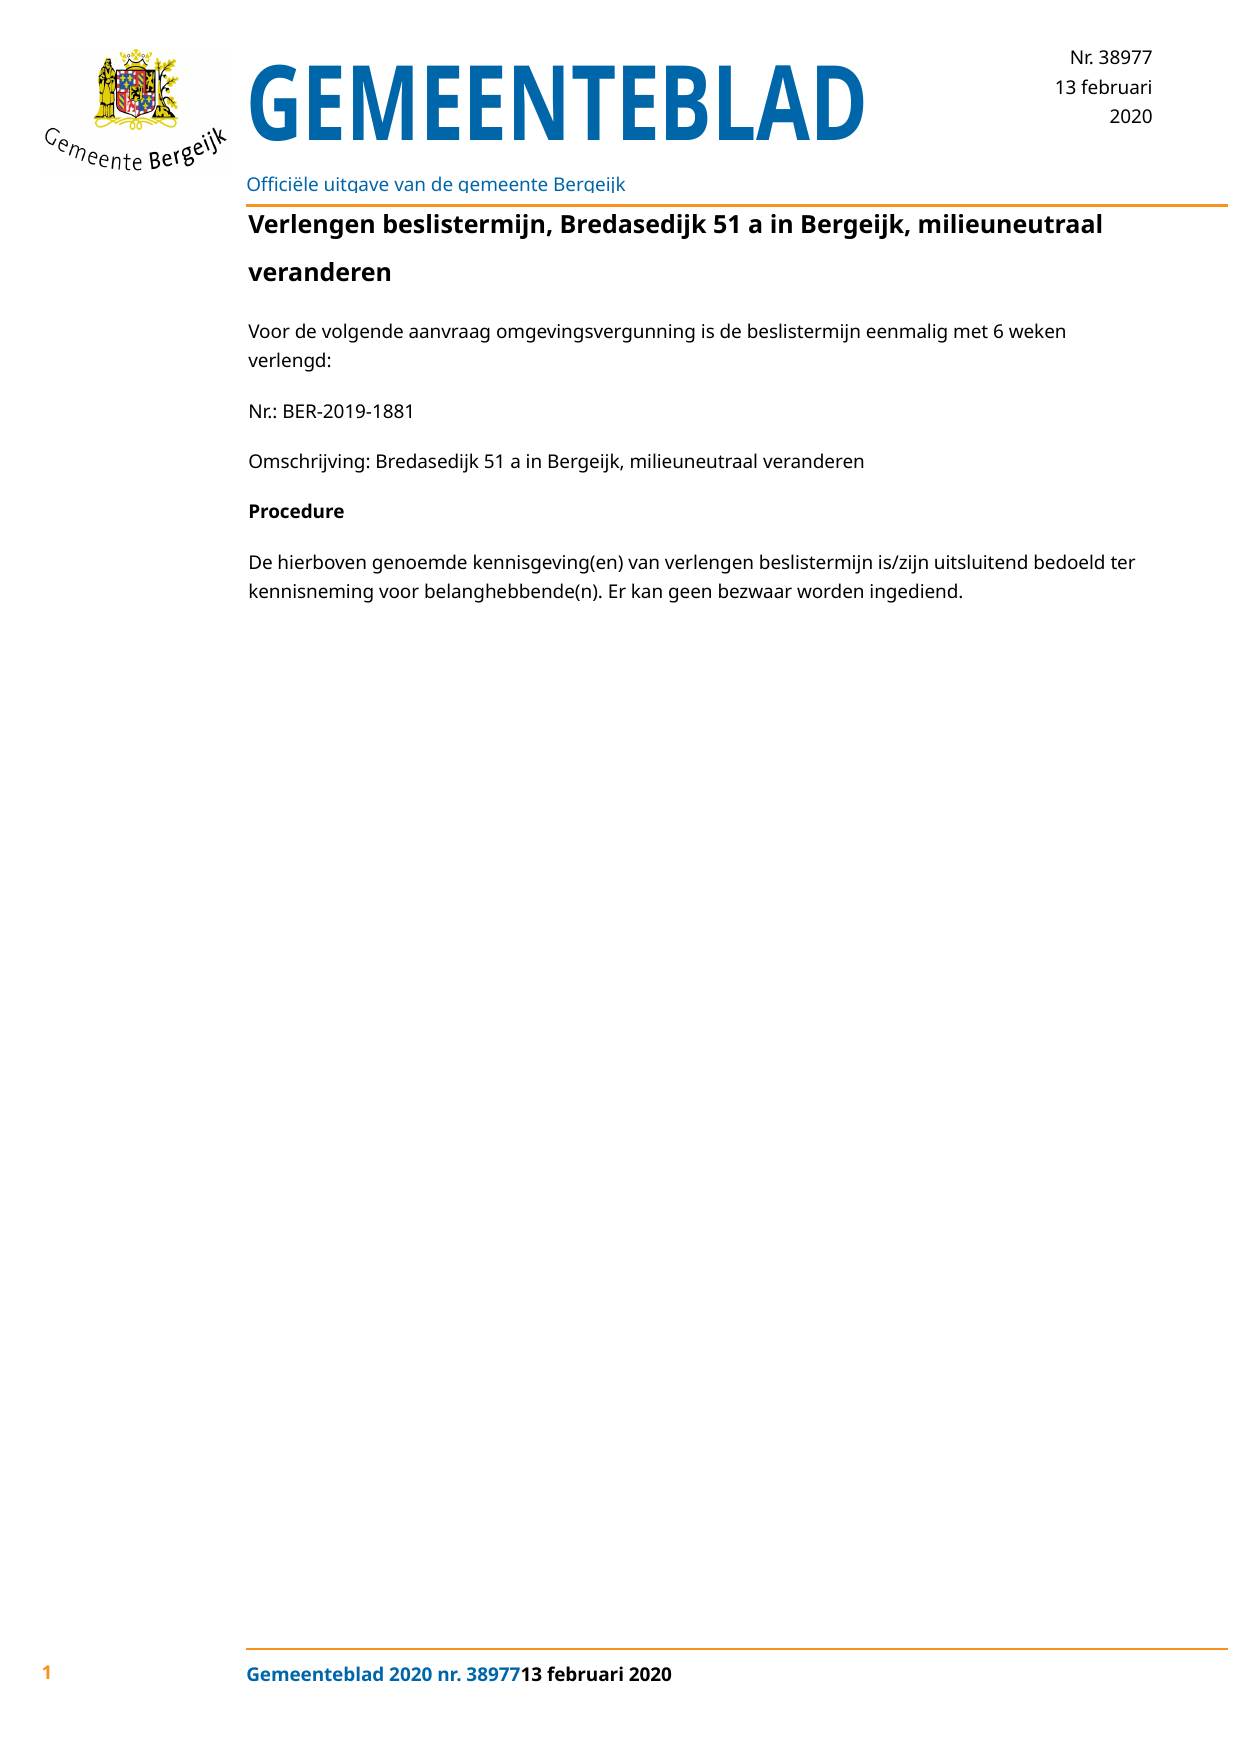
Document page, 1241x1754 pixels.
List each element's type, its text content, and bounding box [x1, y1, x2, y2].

text Nr.: BER-2019-1881 [248, 398, 1152, 424]
text Procedure [248, 499, 1152, 524]
text Voor de volgende aanvraag omgevingsvergunning is de beslistermijn eenmalig met 6 weken verlengd: [248, 318, 1152, 373]
text Verlengen beslistermijn, Bredasedijk 51 a in Bergeijk, milieuneutraal veranderen [248, 207, 1152, 288]
text Omschrijving: Bredasedijk 51 a in Bergeijk, milieuneutraal veranderen [248, 448, 1152, 474]
text De hierboven genoemde kennisgeving(en) van verlengen beslistermijn is/zijn uitsluitend bedoeld ter kennisneming voor belanghebbende(n). Er kan geen bezwaar worden ingediend. [248, 549, 1152, 604]
picture [41, 47, 231, 172]
